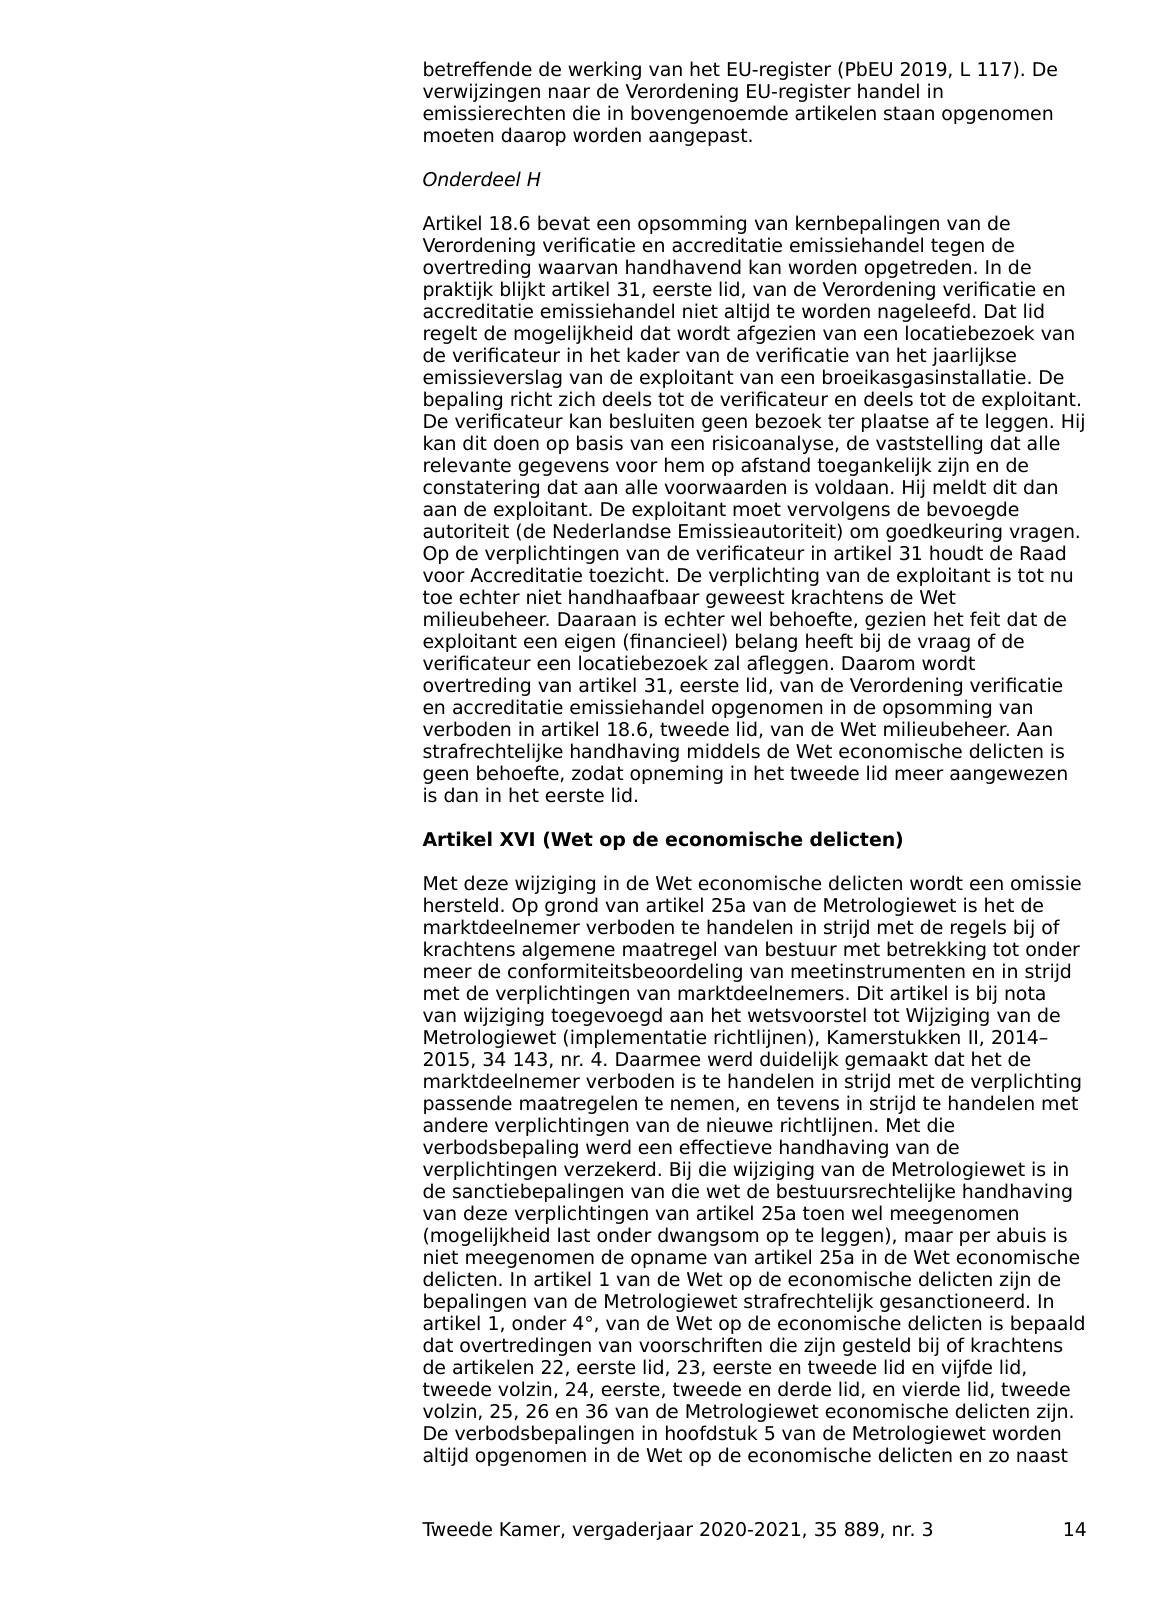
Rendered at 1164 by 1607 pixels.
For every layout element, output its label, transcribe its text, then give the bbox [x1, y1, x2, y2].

text Artikel 18.6 bevat een opsomming van kernbepalingen van de Verordening verificatie en accreditatie emissiehandel tegen de overtreding waarvan handhavend kan worden opgetreden. In de praktijk blijkt artikel 31, eerste lid, van de Verordening verificatie en accreditatie emissiehandel niet altijd te worden nageleefd. Dat lid regelt de mogelijkheid dat wordt afgezien van een locatiebezoek van de verificateur in het kader van de verificatie van het jaarlijkse emissieverslag van de exploitant van een broeikasgasinstallatie. De bepaling richt zich deels tot de verificateur en deels tot de exploitant. De verificateur kan besluiten geen bezoek ter plaatse af te leggen. Hij kan dit doen op basis van een risicoanalyse, de vaststelling dat alle relevante gegevens voor hem op afstand toegankelijk zijn en de constatering dat aan alle voorwaarden is voldaan. Hij meldt dit dan aan de exploitant. De exploitant moet vervolgens de bevoegde autoriteit (de Nederlandse Emissieautoriteit) om goedkeuring vragen. Op de verplichtingen van de verificateur in artikel 31 houdt de Raad voor Accreditatie toezicht. De verplichting van de exploitant is tot nu toe echter niet handhaafbaar geweest krachtens de Wet milieubeheer. Daaraan is echter wel behoefte, gezien het feit dat de exploitant een eigen (financieel) belang heeft bij de vraag of de verificateur een locatiebezoek zal afleggen. Daarom wordt overtreding van artikel 31, eerste lid, van de Verordening verificatie en accreditatie emissiehandel opgenomen in de opsomming van verboden in artikel 18.6, tweede lid, van de Wet milieubeheer. Aan strafrechtelijke handhaving middels de Wet economische delicten is geen behoefte, zodat opneming in het tweede lid meer aangewezen is dan in het eerste lid. [422, 213, 1087, 807]
text Met deze wijziging in de Wet economische delicten wordt een omissie hersteld. Op grond van artikel 25a van de Metrologiewet is het de marktdeelnemer verboden te handelen in strijd met de regels bij of krachtens algemene maatregel van bestuur met betrekking tot onder meer de conformiteitsbeoordeling van meetinstrumenten en in strijd met de verplichtingen van marktdeelnemers. Dit artikel is bij nota van wijziging toegevoegd aan het wetsvoorstel tot Wijziging van de Metrologiewet (implementatie richtlijnen), Kamerstukken II, 2014–2015, 34 143, nr. 4. Daarmee werd duidelijk gemaakt dat het de marktdeelnemer verboden is te handelen in strijd met de verplichting passende maatregelen te nemen, en tevens in strijd te handelen met andere verplichtingen van de nieuwe richtlijnen. Met die verbodsbepaling werd een effectieve handhaving van de verplichtingen verzekerd. Bij die wijziging van de Metrologiewet is in de sanctiebepalingen van die wet de bestuursrechtelijke handhaving van deze verplichtingen van artikel 25a toen wel meegenomen (mogelijkheid last onder dwangsom op te leggen), maar per abuis is niet meegenomen de opname van artikel 25a in de Wet economische delicten. In artikel 1 van de Wet op de economische delicten zijn de bepalingen van de Metrologiewet strafrechtelijk gesanctioneerd. In artikel 1, onder 4°, van de Wet op de economische delicten is bepaald dat overtredingen van voorschriften die zijn gesteld bij of krachtens de artikelen 22, eerste lid, 23, eerste en tweede lid en vijfde lid, tweede volzin, 24, eerste, tweede en derde lid, en vierde lid, tweede volzin, 25, 26 en 36 van de Metrologiewet economische delicten zijn. De verbodsbepalingen in hoofdstuk 5 van de Metrologiewet worden altijd opgenomen in de Wet op de economische delicten en zo naast [422, 873, 1087, 1467]
subtitle Onderdeel H [422, 169, 1087, 191]
text betreffende de werking van het EU-register (PbEU 2019, L 117). De verwijzingen naar de Verordening EU-register handel in emissierechten die in bovengenoemde artikelen staan opgenomen moeten daarop worden aangepast. [422, 59, 1087, 147]
subtitle Artikel XVI (Wet op de economische delicten) [422, 829, 1087, 851]
